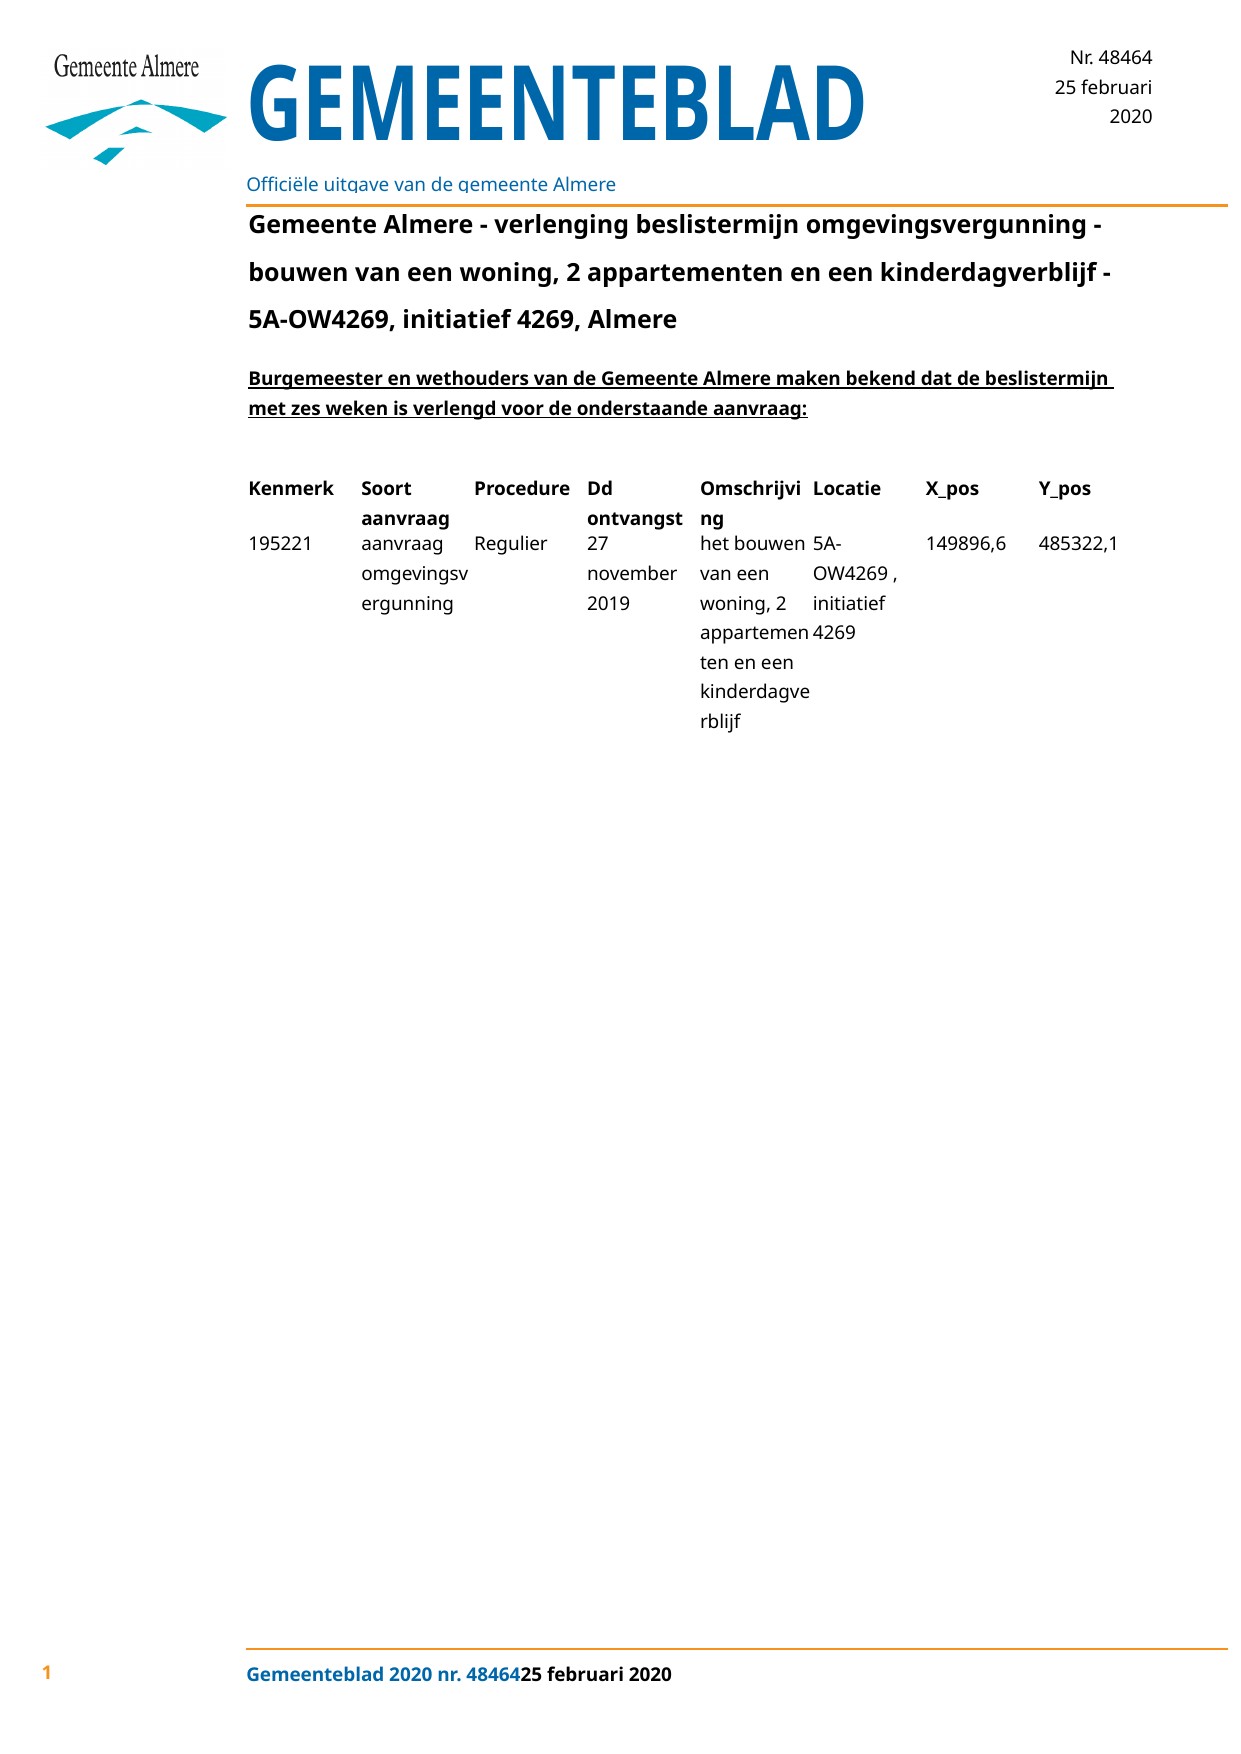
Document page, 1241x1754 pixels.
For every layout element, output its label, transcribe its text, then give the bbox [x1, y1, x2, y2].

table_cell 27 november 2019 [587, 531, 700, 734]
table_cell 485322,1 [1039, 531, 1152, 734]
table_header Omschrijving [700, 475, 813, 531]
picture [41, 47, 231, 172]
text Gemeente Almere - verlenging beslistermijn omgevingsvergunning - bouwen van een woning, 2 appartementen en een kinderdagverblijf - 5A-OW4269, initiatief 4269, Almere [248, 207, 1152, 336]
table_cell het bouwen van een woning, 2 appartementen en een kinderdagverblijf [700, 531, 813, 734]
table_header X_pos [926, 475, 1038, 531]
text Burgemeester en wethouders van de Gemeente Almere maken bekend dat de beslistermijn met zes weken is verlengd voor de onderstaande aanvraag: [248, 366, 1152, 421]
table_cell 5A-OW4269 , initiatief 4269 [813, 531, 926, 734]
table_cell 195221 [248, 531, 361, 734]
table_header Locatie [813, 475, 926, 531]
table_cell 149896,6 [926, 531, 1038, 734]
table_header Kenmerk [248, 475, 361, 531]
table_header Dd ontvangst [587, 475, 700, 531]
table_header Y_pos [1039, 475, 1152, 531]
table_cell aanvraag omgevingsvergunning [361, 531, 474, 734]
table_header Procedure [474, 475, 587, 531]
table_header Soort aanvraag [361, 475, 474, 531]
table_cell Regulier [474, 531, 587, 734]
